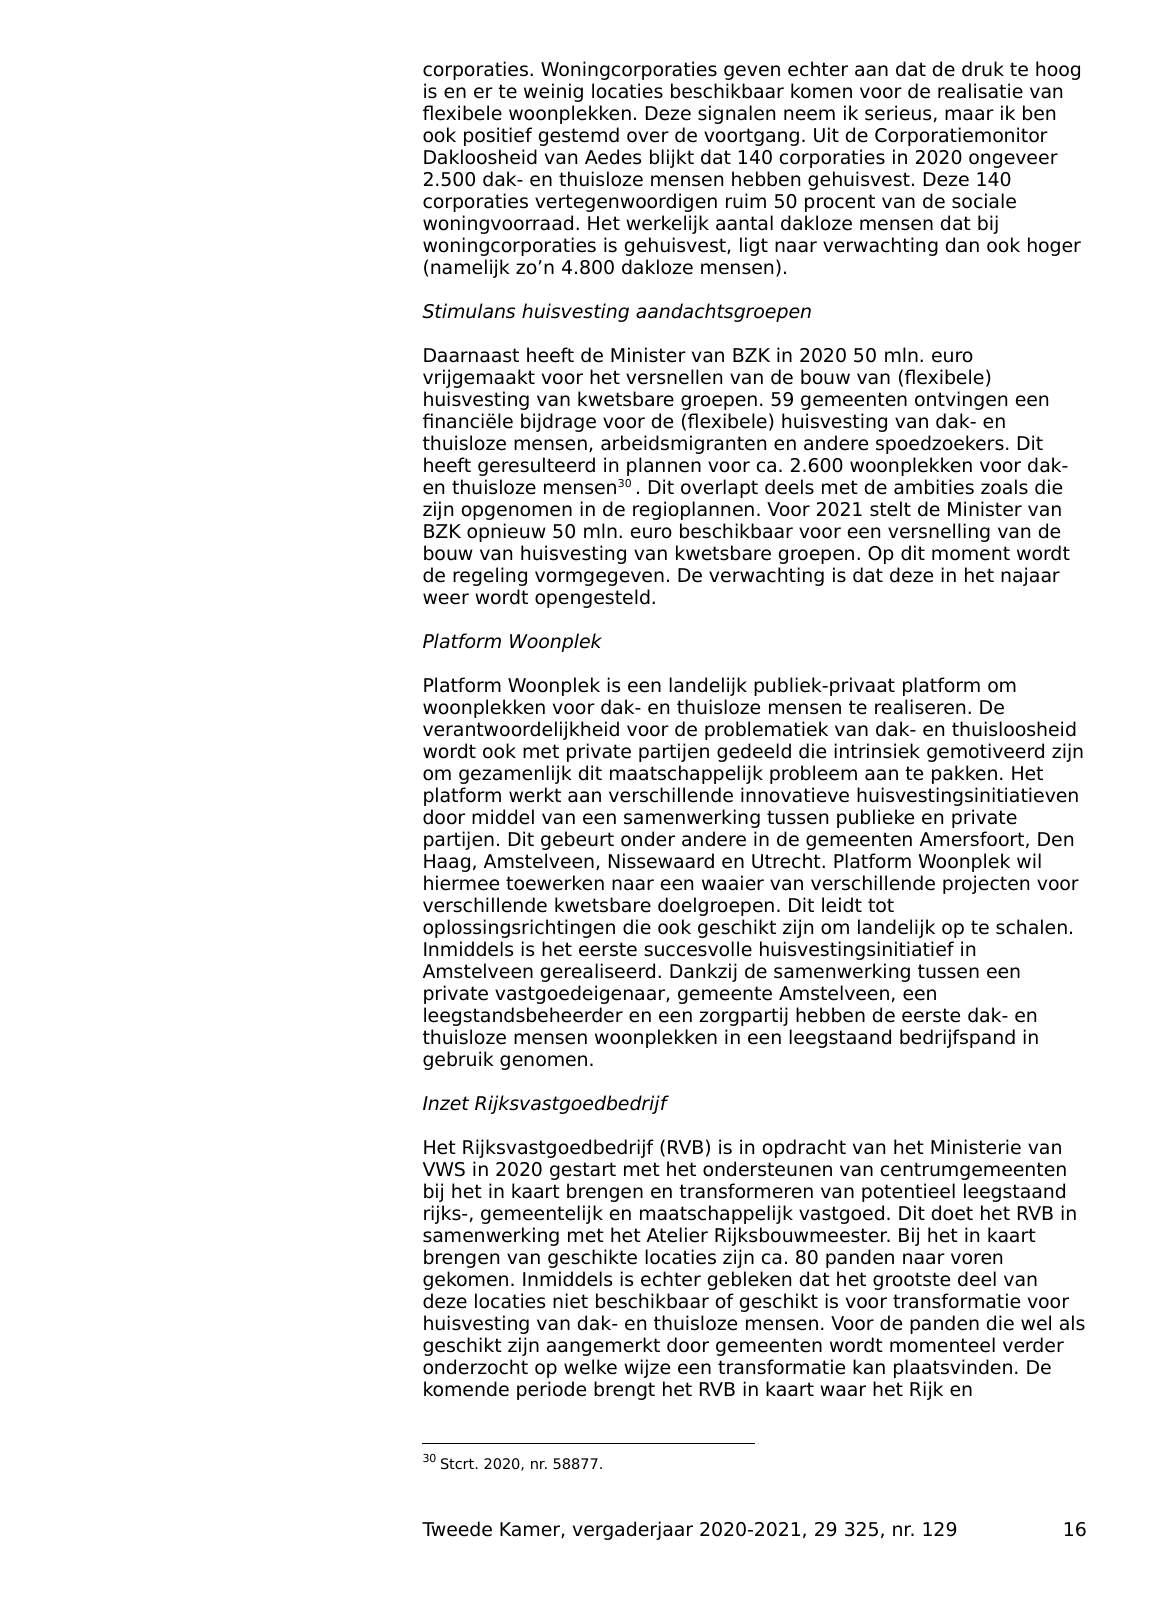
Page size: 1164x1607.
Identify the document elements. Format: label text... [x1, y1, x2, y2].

text Platform Woonplek is een landelijk publiek-privaat platform om woonplekken voor dak- en thuisloze mensen te realiseren. De verantwoordelijkheid voor de problematiek van dak- en thuisloosheid wordt ook met private partijen gedeeld die intrinsiek gemotiveerd zijn om gezamenlijk dit maatschappelijk probleem aan te pakken. Het platform werkt aan verschillende innovatieve huisvestingsinitiatieven door middel van een samenwerking tussen publieke en private partijen. Dit gebeurt onder andere in de gemeenten Amersfoort, Den Haag, Amstelveen, Nissewaard en Utrecht. Platform Woonplek wil hiermee toewerken naar een waaier van verschillende projecten voor verschillende kwetsbare doelgroepen. Dit leidt tot oplossingsrichtingen die ook geschikt zijn om landelijk op te schalen. Inmiddels is het eerste succesvolle huisvestingsinitiatief in Amstelveen gerealiseerd. Dankzij de samenwerking tussen een private vastgoedeigenaar, gemeente Amstelveen, een leegstandsbeheerder en een zorgpartij hebben de eerste dak- en thuisloze mensen woonplekken in een leegstaand bedrijfspand in gebruik genomen. [422, 675, 1087, 1071]
text Het Rijksvastgoedbedrijf (RVB) is in opdracht van het Ministerie van VWS in 2020 gestart met het ondersteunen van centrumgemeenten bij het in kaart brengen en transformeren van potentieel leegstaand rijks-, gemeentelijk en maatschappelijk vastgoed. Dit doet het RVB in samenwerking met het Atelier Rijksbouwmeester. Bij het in kaart brengen van geschikte locaties zijn ca. 80 panden naar voren gekomen. Inmiddels is echter gebleken dat het grootste deel van deze locaties niet beschikbaar of geschikt is voor transformatie voor huisvesting van dak- en thuisloze mensen. Voor de panden die wel als geschikt zijn aangemerkt door gemeenten wordt momenteel verder onderzocht op welke wijze een transformatie kan plaatsvinden. De komende periode brengt het RVB in kaart waar het Rijk en [422, 1137, 1087, 1401]
text corporaties. Woningcorporaties geven echter aan dat de druk te hoog is en er te weinig locaties beschikbaar komen voor de realisatie van flexibele woonplekken. Deze signalen neem ik serieus, maar ik ben ook positief gestemd over de voortgang. Uit de Corporatiemonitor Dakloosheid van Aedes blijkt dat 140 corporaties in 2020 ongeveer 2.500 dak- en thuisloze mensen hebben gehuisvest. Deze 140 corporaties vertegenwoordigen ruim 50 procent van de sociale woningvoorraad. Het werkelijk aantal dakloze mensen dat bij woningcorporaties is gehuisvest, ligt naar verwachting dan ook hoger (namelijk zo’n 4.800 dakloze mensen). [422, 59, 1087, 279]
text Stcrt. 2020, nr. 58877. [422, 1452, 1087, 1474]
subtitle Inzet Rijksvastgoedbedrijf [422, 1093, 1087, 1115]
subtitle Platform Woonplek [422, 631, 1087, 653]
text Daarnaast heeft de Minister van BZK in 2020 50 mln. euro vrijgemaakt voor het versnellen van de bouw van (flexibele) huisvesting van kwetsbare groepen. 59 gemeenten ontvingen een financiële bijdrage voor de (flexibele) huisvesting van dak- en thuisloze mensen, arbeidsmigranten en andere spoedzoekers. Dit heeft geresulteerd in plannen voor ca. 2.600 woonplekken voor dak- en thuisloze mensen. Dit overlapt deels met de ambities zoals die zijn opgenomen in de regioplannen. Voor 2021 stelt de Minister van BZK opnieuw 50 mln. euro beschikbaar voor een versnelling van de bouw van huisvesting van kwetsbare groepen. Op dit moment wordt de regeling vormgegeven. De verwachting is dat deze in het najaar weer wordt opengesteld. [422, 345, 1087, 609]
subtitle Stimulans huisvesting aandachtsgroepen [422, 301, 1087, 323]
